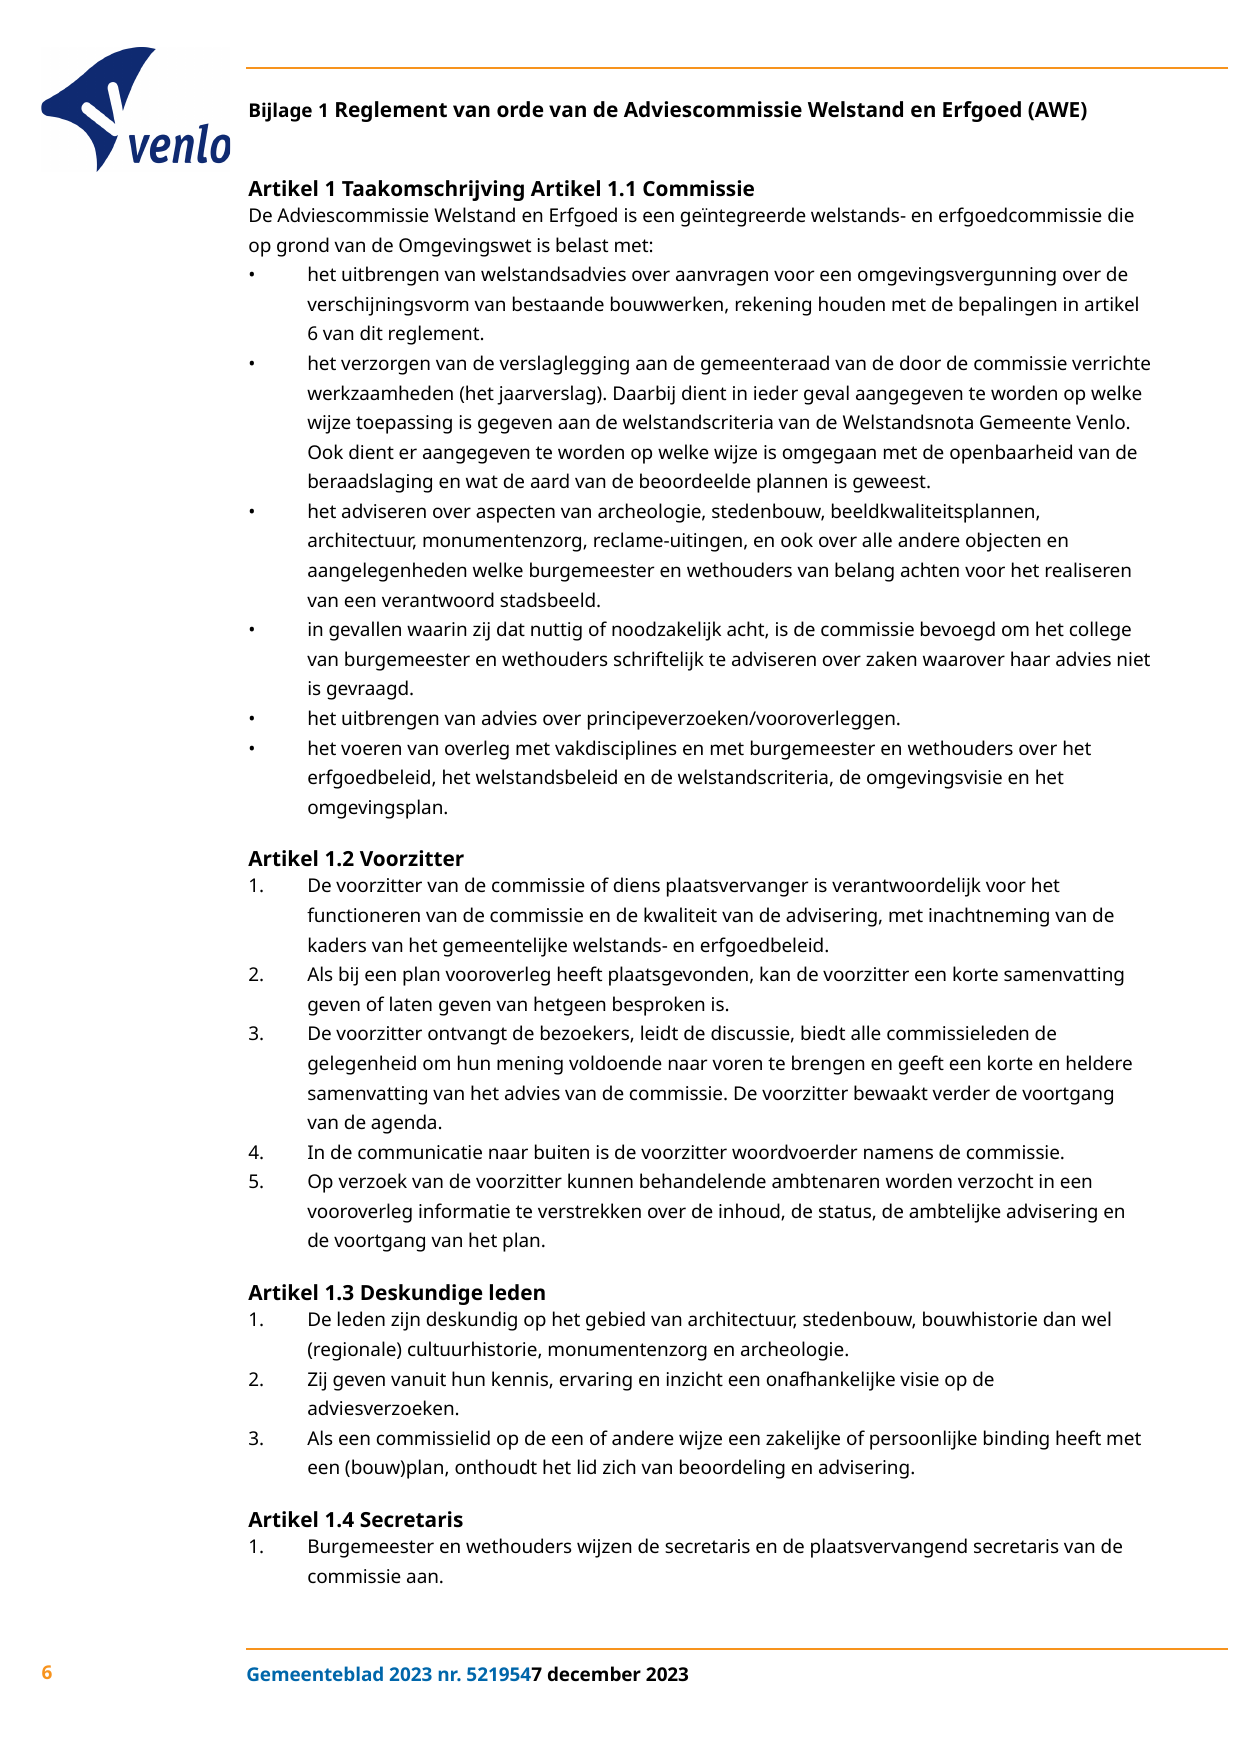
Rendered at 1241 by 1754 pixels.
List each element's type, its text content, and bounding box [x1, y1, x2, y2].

list Als een commissielid op de een of andere wijze een zakelijke of persoonlijke binding heeft met een (bouw)plan, onthoudt het lid zich van beoordeling en advisering. [248, 1425, 1152, 1480]
list De voorzitter van de commissie of diens plaatsvervanger is verantwoordelijk voor het functioneren van de commissie en de kwaliteit van de advisering, met inachtneming van de kaders van het gemeentelijke welstands- en erfgoedbeleid. [248, 873, 1152, 958]
list Zij geven vanuit hun kennis, ervaring en inzicht een onafhankelijke visie op de adviesverzoeken. [248, 1366, 1152, 1421]
list Als bij een plan vooroverleg heeft plaatsgevonden, kan de voorzitter een korte samenvatting geven of laten geven van hetgeen besproken is. [248, 961, 1152, 1017]
text Artikel 1.4 Secretaris [248, 1505, 1152, 1533]
text Artikel 1.2 Voorzitter [248, 844, 1152, 873]
text Artikel 1 Taakomschrijving Artikel 1.1 Commissie [248, 174, 1152, 202]
list het uitbrengen van welstandsadvies over aanvragen voor een omgevingsvergunning over de verschijningsvorm van bestaande bouwwerken, rekening houden met de bepalingen in artikel 6 van dit reglement. [248, 261, 1152, 346]
text De Adviescommissie Welstand en Erfgoed is een geïntegreerde welstands- en erfgoedcommissie die op grond van de Omgevingswet is belast met: [248, 202, 1152, 257]
list In de communicatie naar buiten is de voorzitter woordvoerder namens de commissie. [248, 1139, 1152, 1165]
list het adviseren over aspecten van archeologie, stedenbouw, beeldkwaliteitsplannen, architectuur, monumentenzorg, reclame-uitingen, en ook over alle andere objecten en aangelegenheden welke burgemeester en wethouders van belang achten voor het realiseren van een verantwoord stadsbeeld. [248, 498, 1152, 612]
list het uitbrengen van advies over principeverzoeken/vooroverleggen. [248, 705, 1152, 731]
list Op verzoek van de voorzitter kunnen behandelende ambtenaren worden verzocht in een vooroverleg informatie te verstrekken over de inhoud, de status, de ambtelijke advisering en de voortgang van het plan. [248, 1168, 1152, 1253]
list het voeren van overleg met vakdisciplines en met burgemeester en wethouders over het erfgoedbeleid, het welstandsbeleid en de welstandscriteria, de omgevingsvisie en het omgevingsplan. [248, 735, 1152, 819]
text Bijlage 1 Reglement van orde van de Adviescommissie Welstand en Erfgoed (AWE) [248, 95, 1152, 123]
list De voorzitter ontvangt de bezoekers, leidt de discussie, biedt alle commissieleden de gelegenheid om hun mening voldoende naar voren te brengen en geeft een korte en heldere samenvatting van het advies van de commissie. De voorzitter bewaakt verder de voortgang van de agenda. [248, 1021, 1152, 1135]
text Artikel 1.3 Deskundige leden [248, 1278, 1152, 1307]
list in gevallen waarin zij dat nuttig of noodzakelijk acht, is de commissie bevoegd om het college van burgemeester en wethouders schriftelijk te adviseren over zaken waarover haar advies niet is gevraagd. [248, 616, 1152, 701]
list De leden zijn deskundig op het gebied van architectuur, stedenbouw, bouwhistorie dan wel (regionale) cultuurhistorie, monumentenzorg en archeologie. [248, 1307, 1152, 1362]
list het verzorgen van de verslaglegging aan de gemeenteraad van de door de commissie verrichte werkzaamheden (het jaarverslag). Daarbij dient in ieder geval aangegeven te worden op welke wijze toepassing is gegeven aan de welstandscriteria van de Welstandsnota Gemeente Venlo. Ook dient er aangegeven te worden op welke wijze is omgegaan met de openbaarheid van de beraadslaging en wat de aard van de beoordeelde plannen is geweest. [248, 350, 1152, 494]
list Burgemeester en wethouders wijzen de secretaris en de plaatsvervangend secretaris van de commissie aan. [248, 1533, 1152, 1589]
picture [41, 47, 231, 172]
